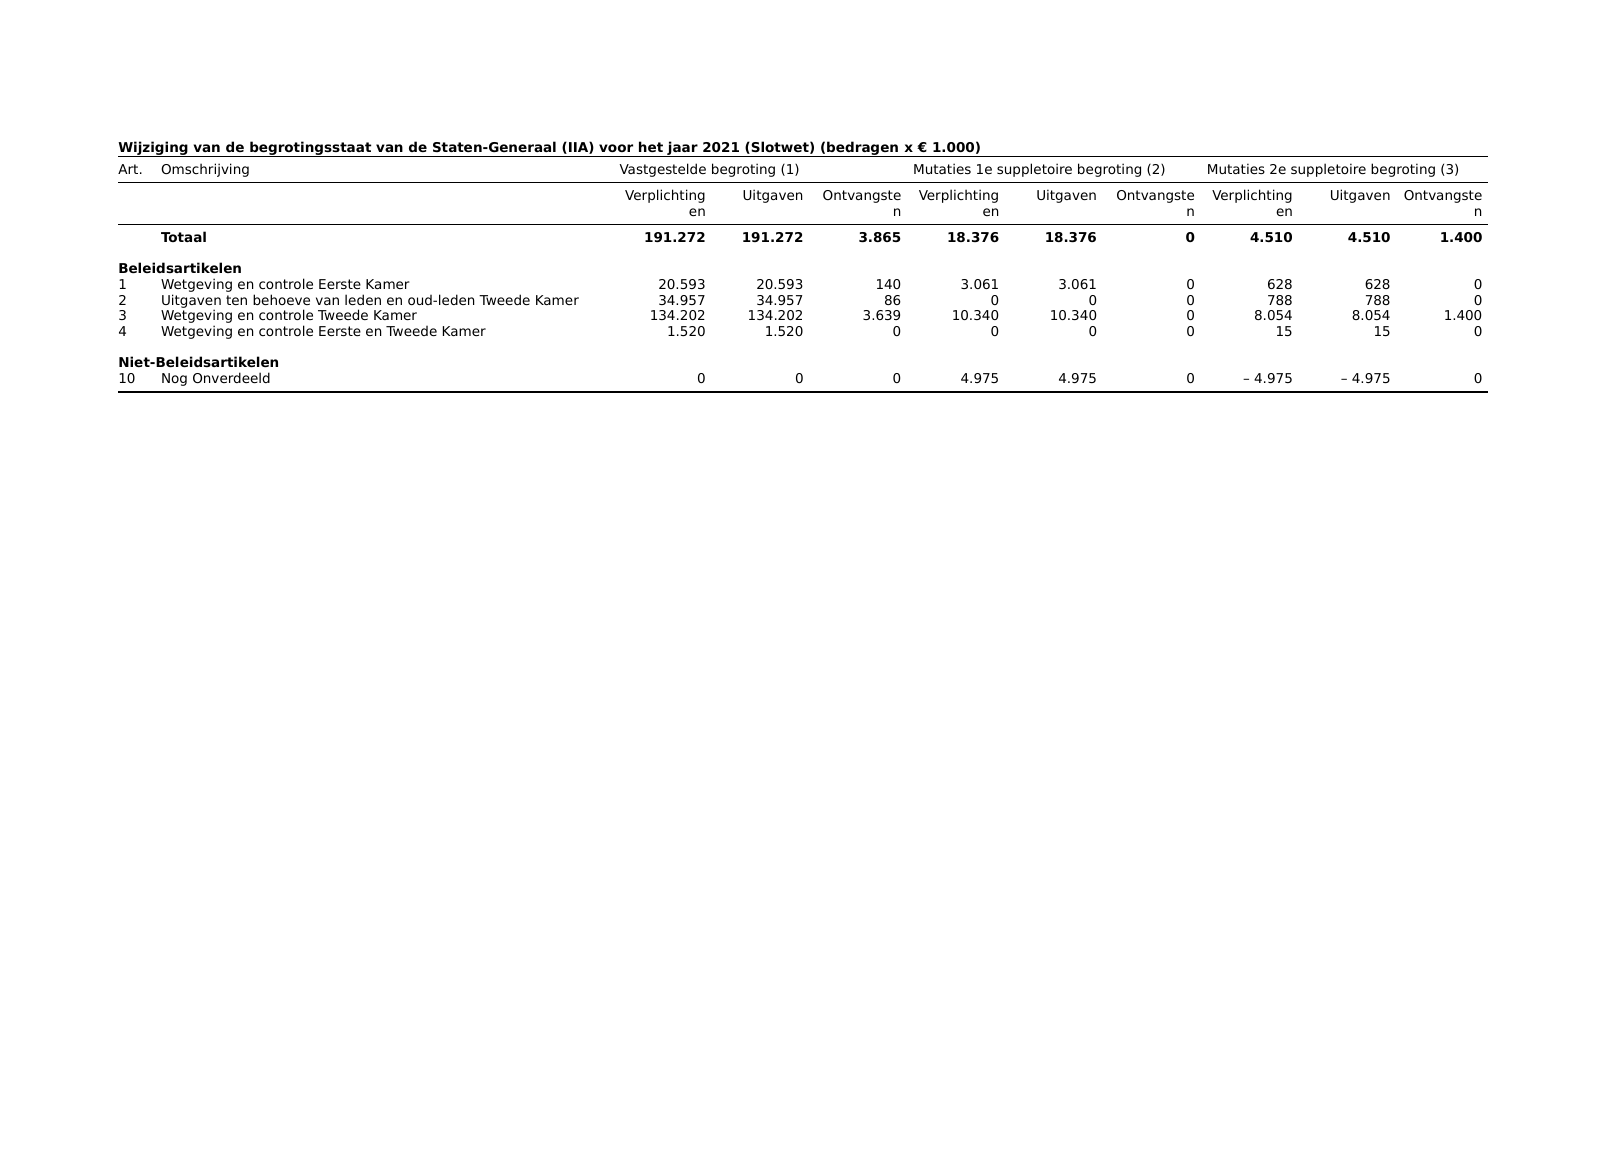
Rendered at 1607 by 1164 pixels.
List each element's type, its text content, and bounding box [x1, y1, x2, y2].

table_cell 628 [1201, 277, 1298, 292]
table_cell 0 [1103, 225, 1201, 245]
table_cell 20.593 [614, 277, 711, 292]
table_cell 20.593 [711, 277, 809, 292]
table_cell 0 [1396, 371, 1488, 391]
table_cell 0 [1103, 308, 1201, 324]
table_cell [1005, 340, 1103, 355]
table_cell Verplichtingen [614, 183, 711, 224]
table_cell 0 [1005, 324, 1103, 339]
table_cell 0 [1396, 277, 1488, 292]
table_cell 15 [1299, 324, 1396, 339]
table_cell [711, 245, 809, 261]
table_cell Wetgeving en controle Tweede Kamer [155, 308, 613, 324]
table_cell 1.400 [1396, 225, 1488, 245]
table_cell [1396, 245, 1488, 261]
table_cell Uitgaven ten behoeve van leden en oud-leden Tweede Kamer [155, 293, 613, 308]
table_cell 0 [1103, 277, 1201, 292]
table_cell [155, 340, 613, 355]
table_cell Ontvangsten [809, 183, 907, 224]
table_cell 1 [118, 277, 155, 292]
table_cell Ontvangsten [1396, 183, 1488, 224]
table_cell 628 [1299, 277, 1396, 292]
table_cell 134.202 [614, 308, 711, 324]
table_cell Mutaties 1e suppletoire begroting (2) [907, 157, 1201, 182]
table_cell Wetgeving en controle Eerste en Tweede Kamer [155, 324, 613, 339]
table_cell 0 [1103, 293, 1201, 308]
table_cell 0 [711, 371, 809, 391]
table_cell 3 [118, 308, 155, 324]
table_cell 0 [614, 371, 711, 391]
table_cell 18.376 [907, 225, 1005, 245]
table_cell 140 [809, 277, 907, 292]
table_cell 0 [1396, 293, 1488, 308]
table_cell [155, 245, 613, 261]
table_cell 0 [1005, 293, 1103, 308]
table_cell 15 [1201, 324, 1298, 339]
table_cell 0 [1396, 324, 1488, 339]
table_cell Art. [118, 157, 155, 182]
table_cell [155, 183, 613, 224]
table_cell 0 [1103, 324, 1201, 339]
table_cell Verplichtingen [1201, 183, 1298, 224]
table_cell 0 [907, 324, 1005, 339]
table_cell Totaal [155, 225, 613, 245]
table_cell – 4.975 [1299, 371, 1396, 391]
table_cell Beleidsartikelen [118, 261, 1488, 277]
table_cell – 4.975 [1201, 371, 1298, 391]
table_cell Nog Onverdeeld [155, 371, 613, 391]
table_cell Niet-Beleidsartikelen [118, 355, 1488, 371]
table_cell 1.520 [711, 324, 809, 339]
table_cell 10.340 [1005, 308, 1103, 324]
table_cell 2 [118, 293, 155, 308]
table_cell [118, 245, 155, 261]
table_cell 191.272 [711, 225, 809, 245]
table_cell [711, 340, 809, 355]
table_cell 0 [809, 324, 907, 339]
table_cell 134.202 [711, 308, 809, 324]
table_cell [1396, 340, 1488, 355]
table_cell Mutaties 2e suppletoire begroting (3) [1201, 157, 1488, 182]
table_cell 4.510 [1201, 225, 1298, 245]
table_cell [1299, 340, 1396, 355]
table_cell [118, 183, 155, 224]
table_cell 18.376 [1005, 225, 1103, 245]
table_cell Uitgaven [1299, 183, 1396, 224]
table_cell 1.400 [1396, 308, 1488, 324]
table_cell 0 [907, 293, 1005, 308]
table_cell [1201, 245, 1298, 261]
table_cell 34.957 [711, 293, 809, 308]
table_cell 3.865 [809, 225, 907, 245]
table_cell 10.340 [907, 308, 1005, 324]
table_cell [614, 245, 711, 261]
table_cell 0 [1103, 371, 1201, 391]
table_cell [907, 340, 1005, 355]
table_cell 4 [118, 324, 155, 339]
table_cell [614, 340, 711, 355]
table_cell 1.520 [614, 324, 711, 339]
table_cell Verplichtingen [907, 183, 1005, 224]
table_cell 788 [1201, 293, 1298, 308]
table_cell [118, 340, 155, 355]
table_cell 3.061 [907, 277, 1005, 292]
table_cell Vastgestelde begroting (1) [614, 157, 907, 182]
table_cell Omschrijving [155, 157, 613, 182]
table_cell 0 [809, 371, 907, 391]
table_cell 34.957 [614, 293, 711, 308]
table_cell 3.061 [1005, 277, 1103, 292]
table_cell 4.975 [1005, 371, 1103, 391]
table_cell 86 [809, 293, 907, 308]
table_cell [1201, 340, 1298, 355]
table_cell [1299, 245, 1396, 261]
table_header Wijziging van de begrotingsstaat van de Staten-Generaal (IIA) voor het jaar 2021 (Slotwet) (bedragen x € 1.000) [118, 140, 1488, 156]
table_cell Ontvangsten [1103, 183, 1201, 224]
table_cell 4.975 [907, 371, 1005, 391]
table_cell [809, 245, 907, 261]
table_cell [809, 340, 907, 355]
table_cell 788 [1299, 293, 1396, 308]
table_cell 3.639 [809, 308, 907, 324]
table_cell Uitgaven [711, 183, 809, 224]
table_cell Wetgeving en controle Eerste Kamer [155, 277, 613, 292]
table_cell [907, 245, 1005, 261]
table_cell [1103, 245, 1201, 261]
table_cell 4.510 [1299, 225, 1396, 245]
table_cell [118, 225, 155, 245]
table_cell 191.272 [614, 225, 711, 245]
table_cell [1005, 245, 1103, 261]
table_cell Uitgaven [1005, 183, 1103, 224]
table_cell 8.054 [1201, 308, 1298, 324]
table_cell 8.054 [1299, 308, 1396, 324]
table_cell 10 [118, 371, 155, 391]
table_cell [1103, 340, 1201, 355]
